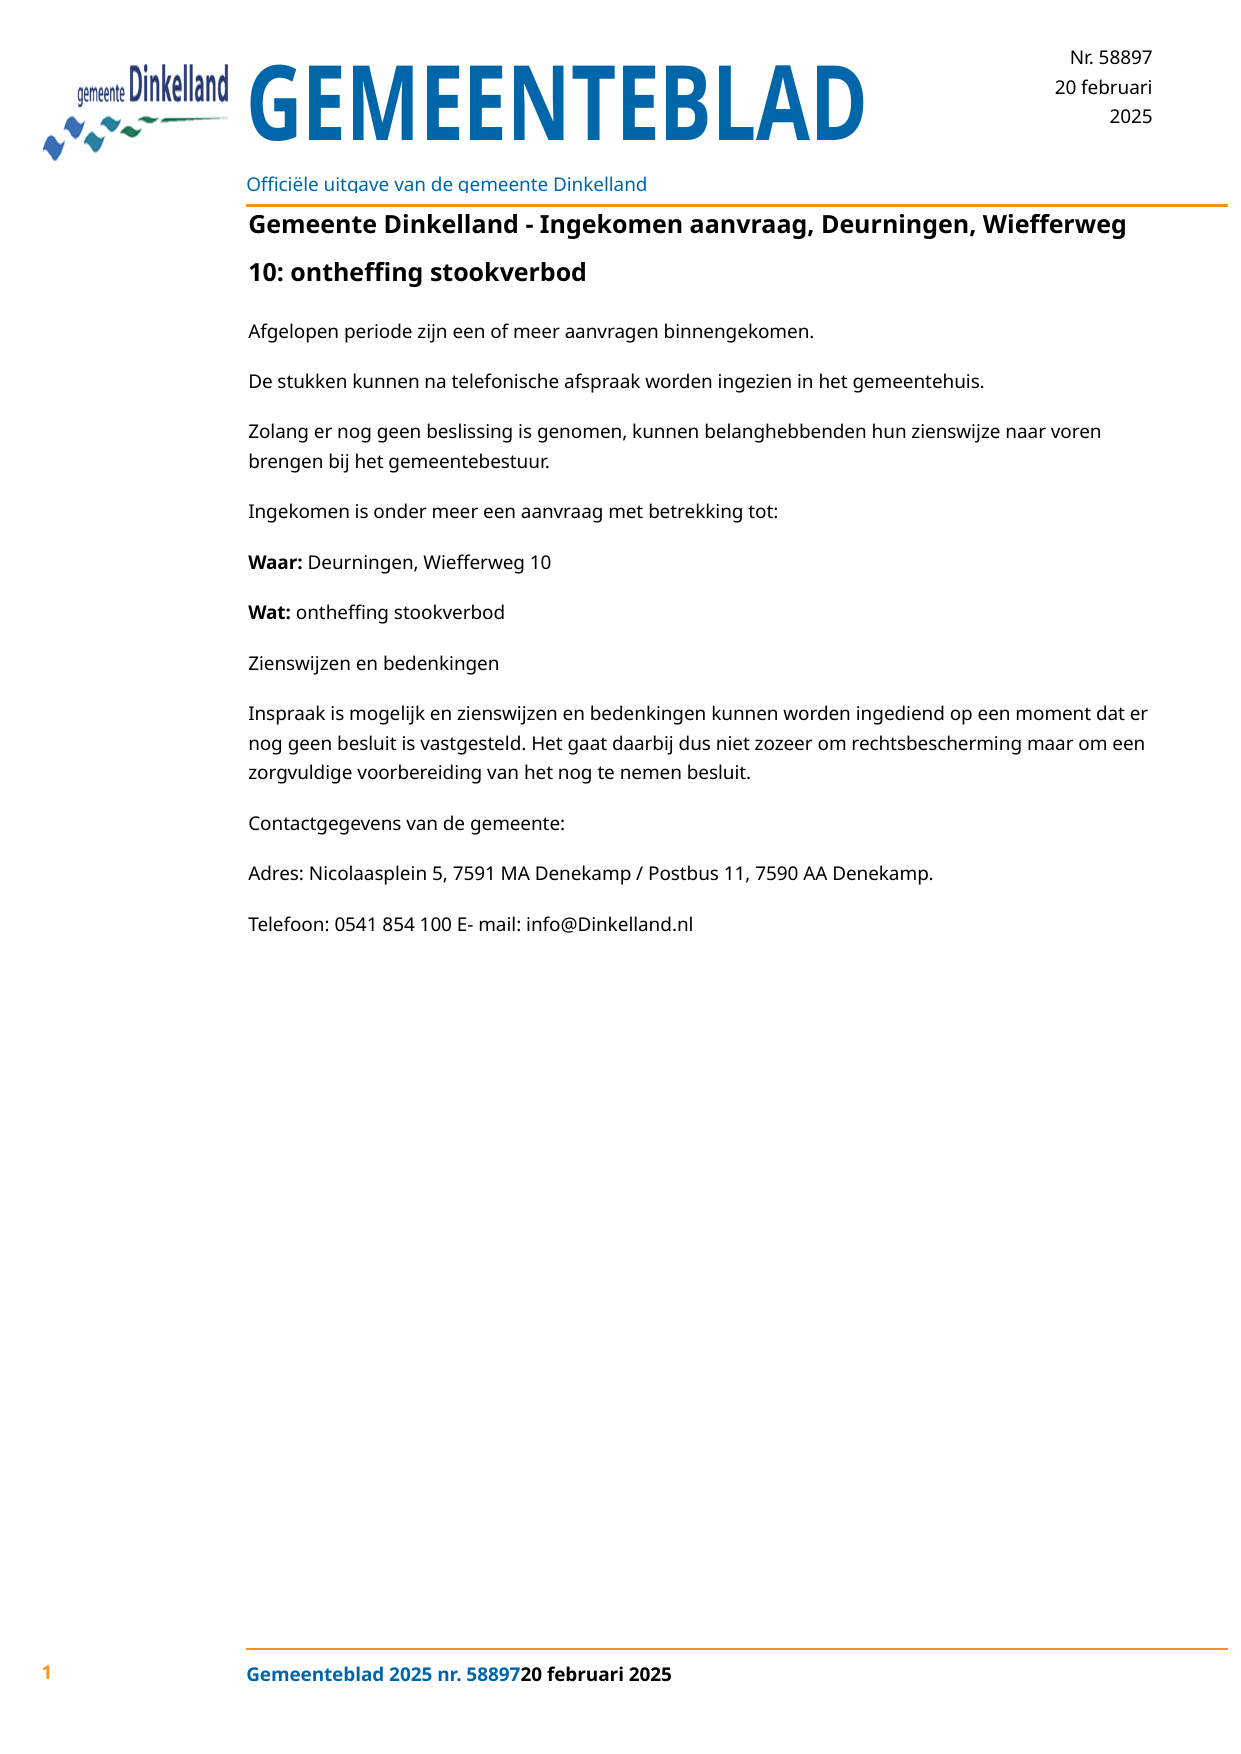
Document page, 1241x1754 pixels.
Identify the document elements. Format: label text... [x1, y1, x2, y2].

text Adres: Nicolaasplein 5, 7591 MA Denekamp / Postbus 11, 7590 AA Denekamp. [248, 860, 1152, 886]
text Contactgegevens van de gemeente: [248, 810, 1152, 836]
text Wat: ontheffing stookverbod [248, 599, 1152, 625]
text Ingekomen is onder meer een aanvraag met betrekking tot: [248, 499, 1152, 524]
text Telefoon: 0541 854 100 E- mail: info@Dinkelland.nl [248, 911, 1152, 937]
text Gemeente Dinkelland - Ingekomen aanvraag, Deurningen, Wiefferweg 10: ontheffing stookverbod [248, 207, 1152, 288]
text Inspraak is mogelijk en zienswijzen en bedenkingen kunnen worden ingediend op een moment dat er nog geen besluit is vastgesteld. Het gaat daarbij dus niet zozeer om rechtsbescherming maar om een zorgvuldige voorbereiding van het nog te nemen besluit. [248, 700, 1152, 785]
text Waar: Deurningen, Wiefferweg 10 [248, 549, 1152, 575]
text Zienswijzen en bedenkingen [248, 650, 1152, 676]
text Zolang er nog geen beslissing is genomen, kunnen belanghebbenden hun zienswijze naar voren brengen bij het gemeentebestuur. [248, 419, 1152, 474]
text De stukken kunnen na telefonische afspraak worden ingezien in het gemeentehuis. [248, 368, 1152, 394]
text Afgelopen periode zijn een of meer aanvragen binnengekomen. [248, 318, 1152, 344]
picture [41, 47, 231, 172]
